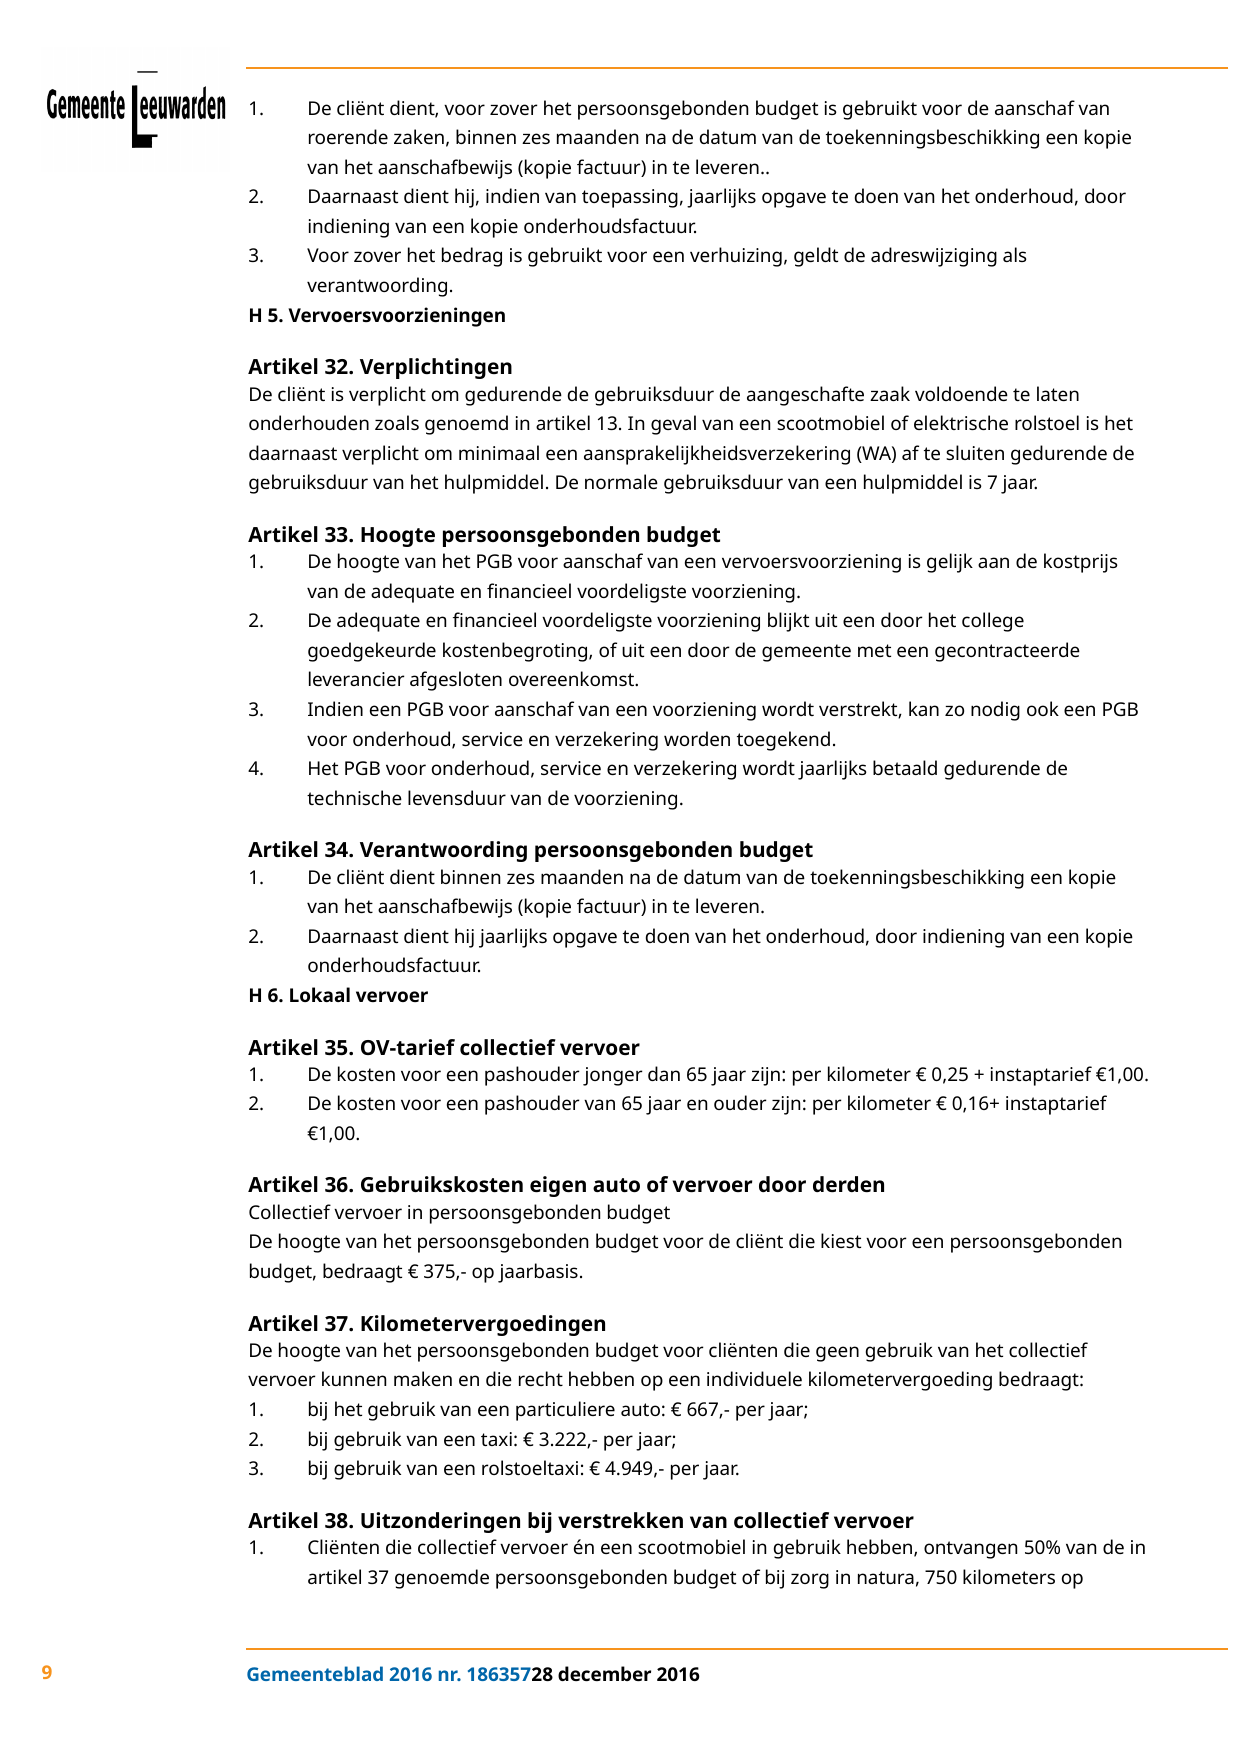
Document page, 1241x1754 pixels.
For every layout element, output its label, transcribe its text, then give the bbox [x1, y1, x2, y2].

list bij gebruik van een taxi: € 3.222,- per jaar; [248, 1426, 1152, 1452]
picture [41, 47, 231, 172]
list Voor zover het bedrag is gebruikt voor een verhuizing, geldt de adreswijziging als verantwoording. [248, 243, 1152, 298]
text Artikel 37. Kilometervergoedingen [248, 1309, 1152, 1337]
text H 5. Vervoersvoorzieningen [248, 302, 1152, 328]
list De cliënt dient, voor zover het persoonsgebonden budget is gebruikt voor de aanschaf van roerende zaken, binnen zes maanden na de datum van de toekenningsbeschikking een kopie van het aanschafbewijs (kopie factuur) in te leveren.. [248, 95, 1152, 180]
list bij gebruik van een rolstoeltaxi: € 4.949,- per jaar. [248, 1455, 1152, 1481]
list Daarnaast dient hij, indien van toepassing, jaarlijks opgave te doen van het onderhoud, door indiening van een kopie onderhoudsfactuur. [248, 183, 1152, 239]
list Daarnaast dient hij jaarlijks opgave te doen van het onderhoud, door indiening van een kopie onderhoudsfactuur. [248, 923, 1152, 978]
text De cliënt is verplicht om gedurende de gebruiksduur de aangeschafte zaak voldoende te laten onderhouden zoals genoemd in artikel 13. In geval van een scootmobiel of elektrische rolstoel is het daarnaast verplicht om minimaal een aansprakelijkheidsverzekering (WA) af te sluiten gedurende de gebruiksduur van het hulpmiddel. De normale gebruiksduur van een hulpmiddel is 7 jaar. [248, 381, 1152, 495]
text H 6. Lokaal vervoer [248, 982, 1152, 1008]
list De cliënt dient binnen zes maanden na de datum van de toekenningsbeschikking een kopie van het aanschafbewijs (kopie factuur) in te leveren. [248, 864, 1152, 919]
text Collectief vervoer in persoonsgebonden budget [248, 1199, 1152, 1225]
text Artikel 38. Uitzonderingen bij verstrekken van collectief vervoer [248, 1506, 1152, 1534]
text Artikel 35. OV-tarief collectief vervoer [248, 1033, 1152, 1061]
list De hoogte van het PGB voor aanschaf van een vervoersvoorziening is gelijk aan de kostprijs van de adequate en financieel voordeligste voorziening. [248, 548, 1152, 604]
text De hoogte van het persoonsgebonden budget voor de cliënt die kiest voor een persoonsgebonden budget, bedraagt € 375,- op jaarbasis. [248, 1229, 1152, 1284]
list De kosten voor een pashouder van 65 jaar en ouder zijn: per kilometer € 0,16+ instaptarief €1,00. [248, 1091, 1152, 1146]
text Artikel 32. Verplichtingen [248, 352, 1152, 381]
list Indien een PGB voor aanschaf van een voorziening wordt verstrekt, kan zo nodig ook een PGB voor onderhoud, service en verzekering worden toegekend. [248, 696, 1152, 752]
list De kosten voor een pashouder jonger dan 65 jaar zijn: per kilometer € 0,25 + instaptarief €1,00. [248, 1061, 1152, 1087]
list De adequate en financieel voordeligste voorziening blijkt uit een door het college goedgekeurde kostenbegroting, of uit een door de gemeente met een gecontracteerde leverancier afgesloten overeenkomst. [248, 607, 1152, 692]
text Artikel 36. Gebruikskosten eigen auto of vervoer door derden [248, 1171, 1152, 1199]
list bij het gebruik van een particuliere auto: € 667,- per jaar; [248, 1396, 1152, 1422]
text Artikel 33. Hoogte persoonsgebonden budget [248, 520, 1152, 548]
text Artikel 34. Verantwoording persoonsgebonden budget [248, 835, 1152, 864]
list Het PGB voor onderhoud, service en verzekering wordt jaarlijks betaald gedurende de technische levensduur van de voorziening. [248, 755, 1152, 811]
list Cliënten die collectief vervoer én een scootmobiel in gebruik hebben, ontvangen 50% van de in artikel 37 genoemde persoonsgebonden budget of bij zorg in natura, 750 kilometers op [248, 1534, 1152, 1589]
text De hoogte van het persoonsgebonden budget voor cliënten die geen gebruik van het collectief vervoer kunnen maken en die recht hebben op een individuele kilometervergoeding bedraagt: [248, 1337, 1152, 1392]
